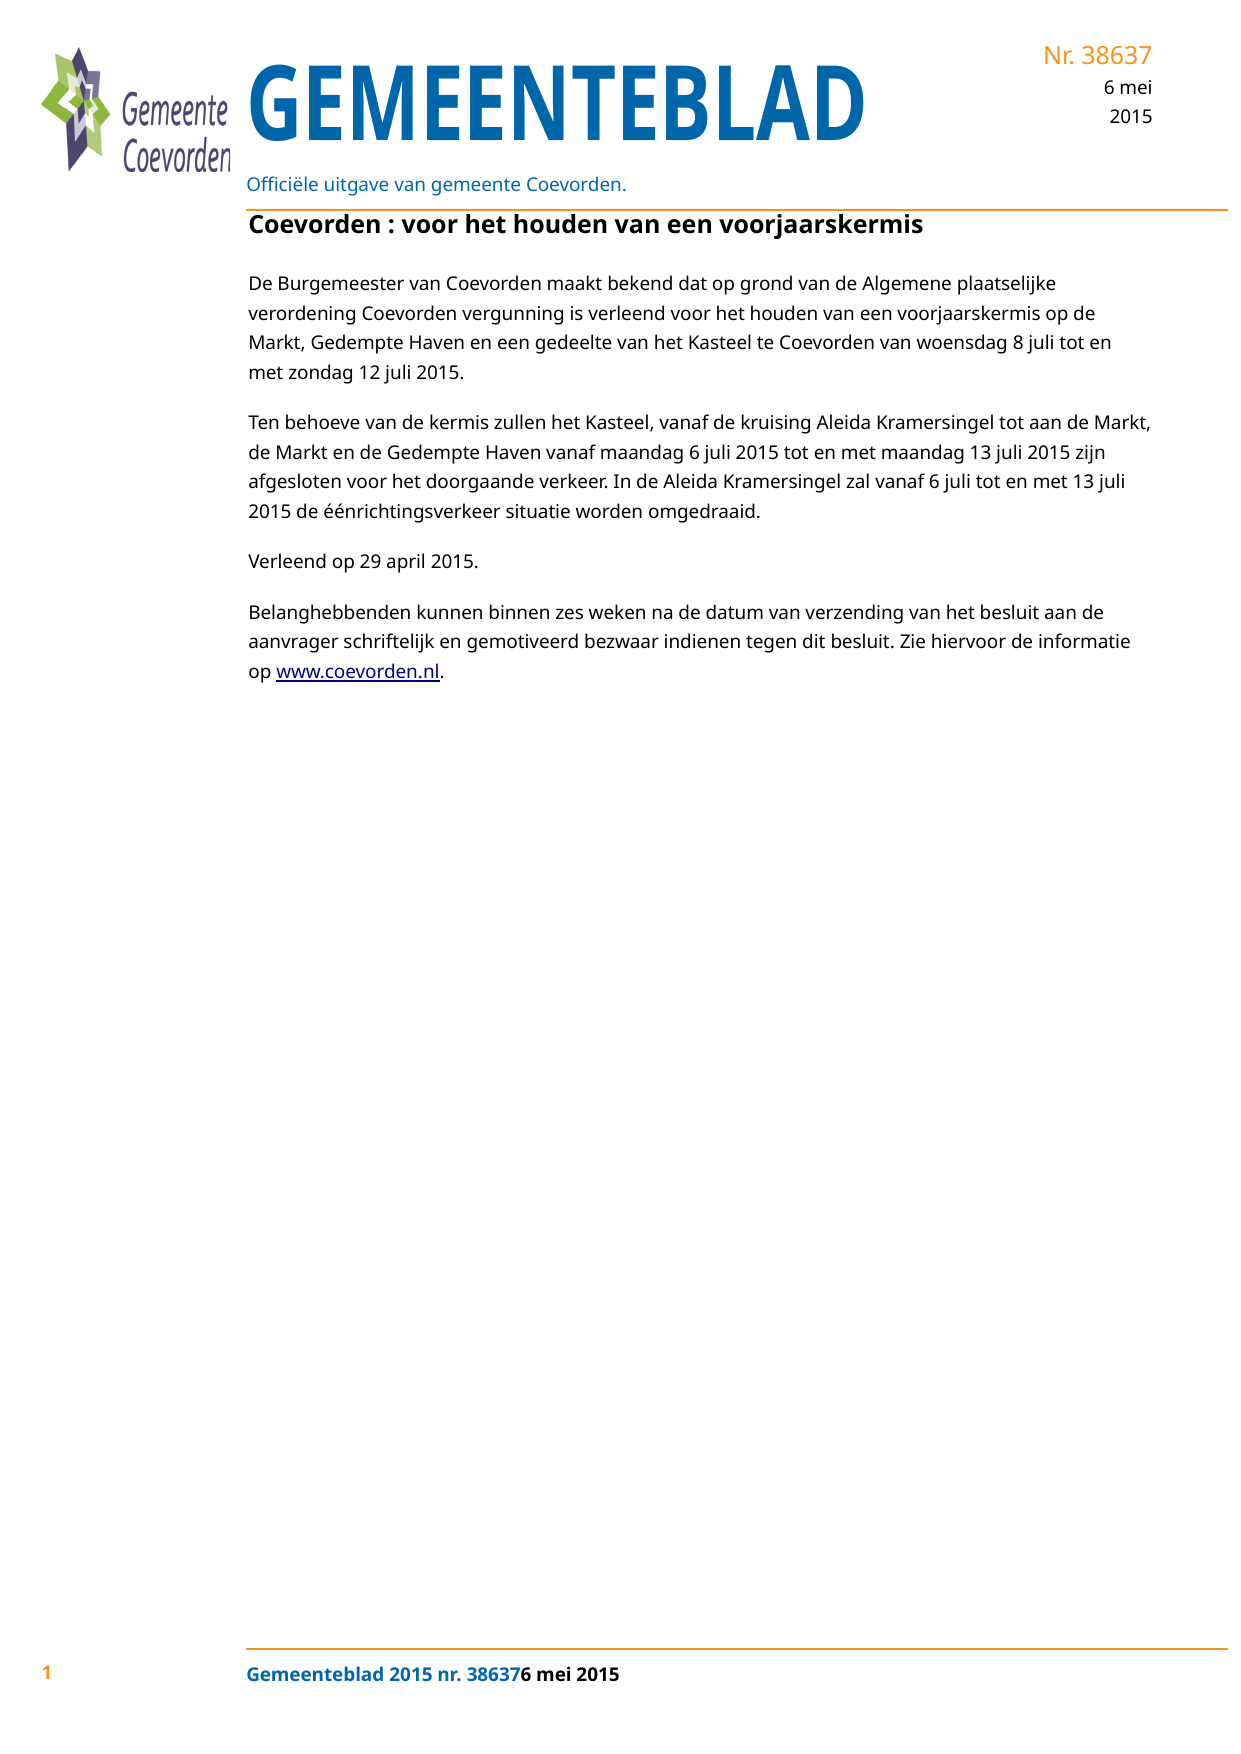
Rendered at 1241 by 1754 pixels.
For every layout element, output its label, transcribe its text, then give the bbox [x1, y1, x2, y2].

text Verleend op 29 april 2015. [248, 549, 1152, 574]
text Coevorden : voor het houden van een voorjaarskermis [248, 211, 1152, 241]
text Belanghebbenden kunnen binnen zes weken na de datum van verzending van het besluit aan de aanvrager schriftelijk en gemotiveerd bezwaar indienen tegen dit besluit. Zie hiervoor de informatie op www.coevorden.nl. [248, 599, 1152, 684]
text De Burgemeester van Coevorden maakt bekend dat op grond van de Algemene plaatselijke verordening Coevorden vergunning is verleend voor het houden van een voorjaarskermis op de Markt, Gedempte Haven en een gedeelte van het Kasteel te Coevorden van woensdag 8 juli tot en met zondag 12 juli 2015. [248, 270, 1152, 385]
picture [41, 47, 231, 172]
text Ten behoeve van de kermis zullen het Kasteel, vanaf de kruising Aleida Kramersingel tot aan de Markt, de Markt en de Gedempte Haven vanaf maandag 6 juli 2015 tot en met maandag 13 juli 2015 zijn afgesloten voor het doorgaande verkeer. In de Aleida Kramersingel zal vanaf 6 juli tot en met 13 juli 2015 de éénrichtingsverkeer situatie worden omgedraaid. [248, 409, 1152, 524]
